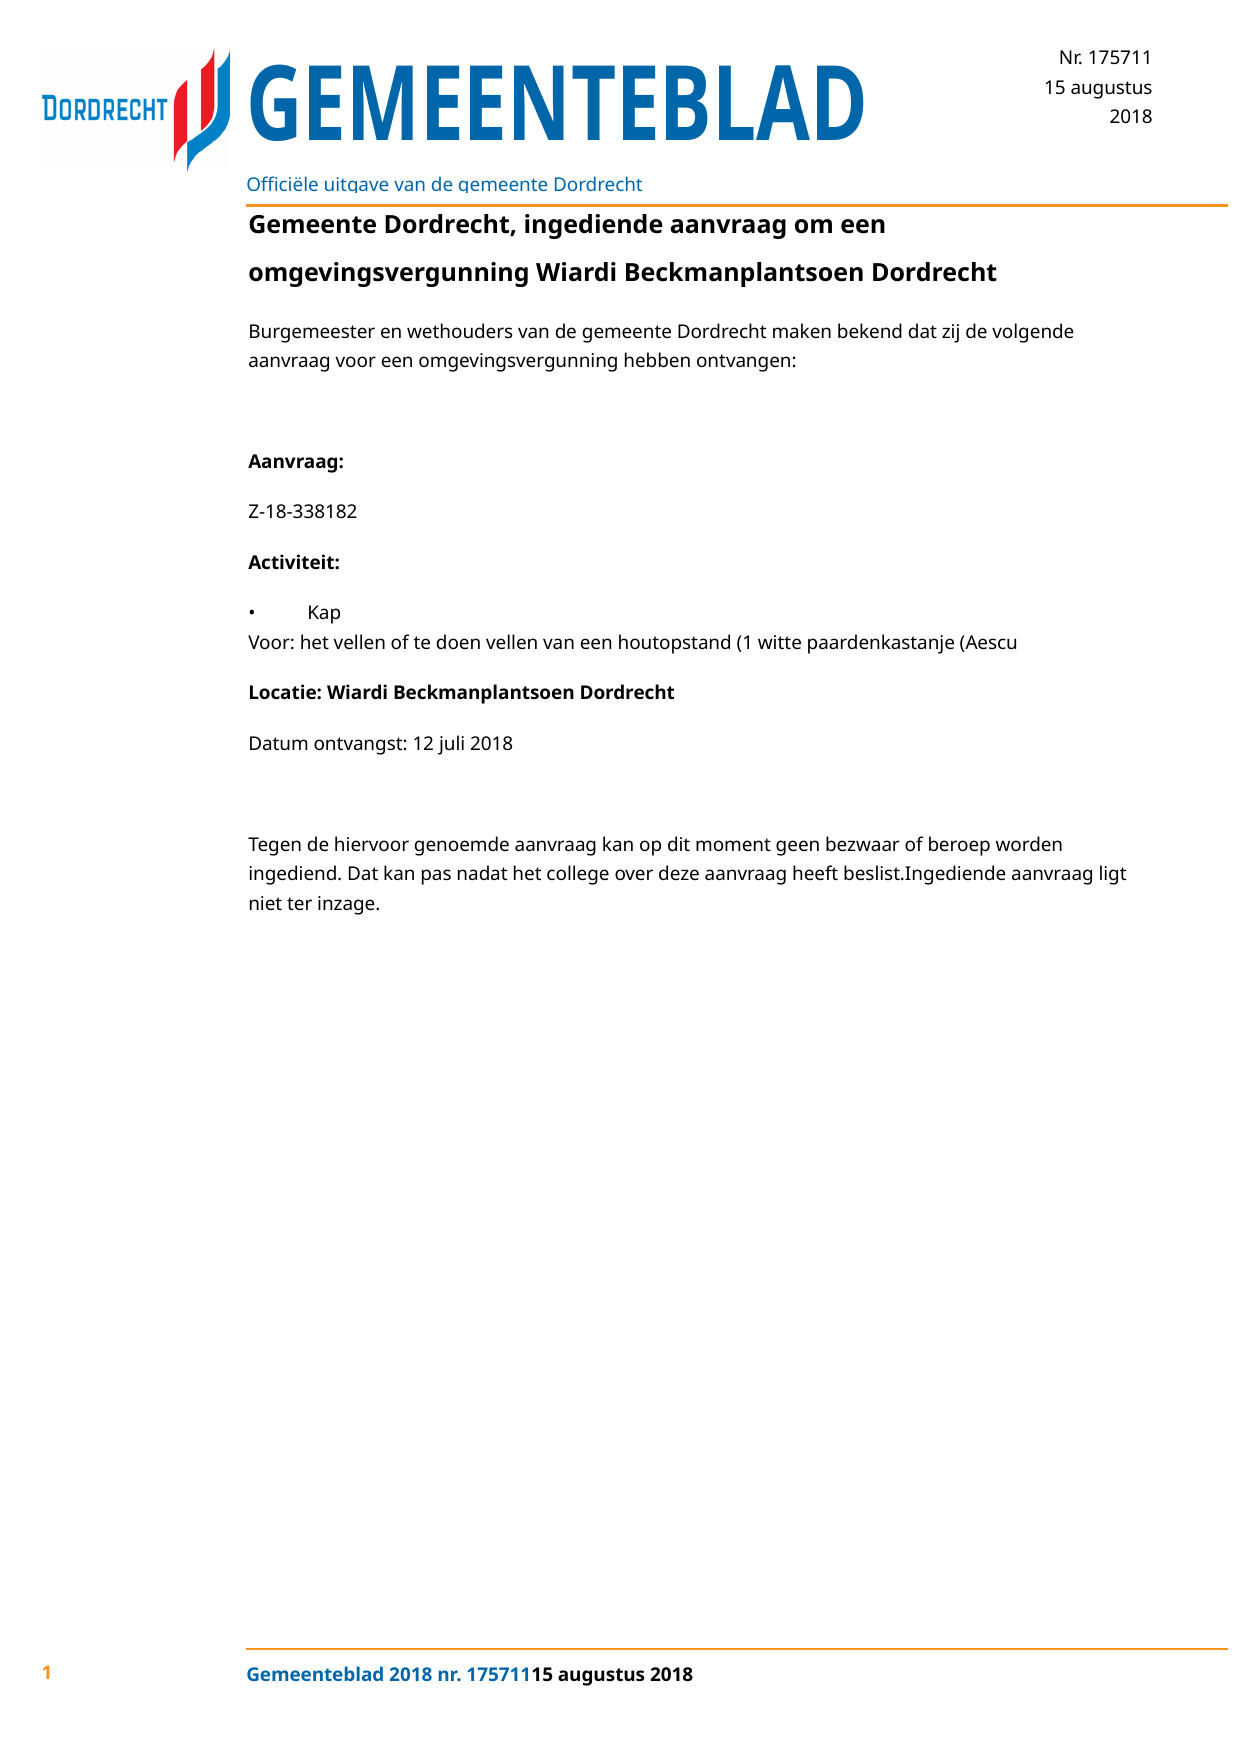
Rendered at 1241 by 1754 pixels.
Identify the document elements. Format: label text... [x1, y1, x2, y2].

text Aanvraag: [248, 448, 1152, 474]
text Z-18-338182 [248, 499, 1152, 524]
picture [41, 47, 231, 172]
text Datum ontvangst: 12 juli 2018 [248, 730, 1152, 756]
text Locatie: Wiardi Beckmanplantsoen Dordrecht [248, 679, 1152, 705]
text Tegen de hiervoor genoemde aanvraag kan op dit moment geen bezwaar of beroep worden ingediend. Dat kan pas nadat het college over deze aanvraag heeft beslist.Ingediende aanvraag ligt niet ter inzage. [248, 831, 1152, 916]
list Kap [248, 599, 1152, 625]
text Burgemeester en wethouders van de gemeente Dordrecht maken bekend dat zij de volgende aanvraag voor een omgevingsvergunning hebben ontvangen: [248, 318, 1152, 373]
text Gemeente Dordrecht, ingediende aanvraag om een omgevingsvergunning Wiardi Beckmanplantsoen Dordrecht [248, 207, 1152, 288]
text Voor: het vellen of te doen vellen van een houtopstand (1 witte paardenkastanje (Aescu [248, 629, 1152, 655]
text Activiteit: [248, 549, 1152, 575]
